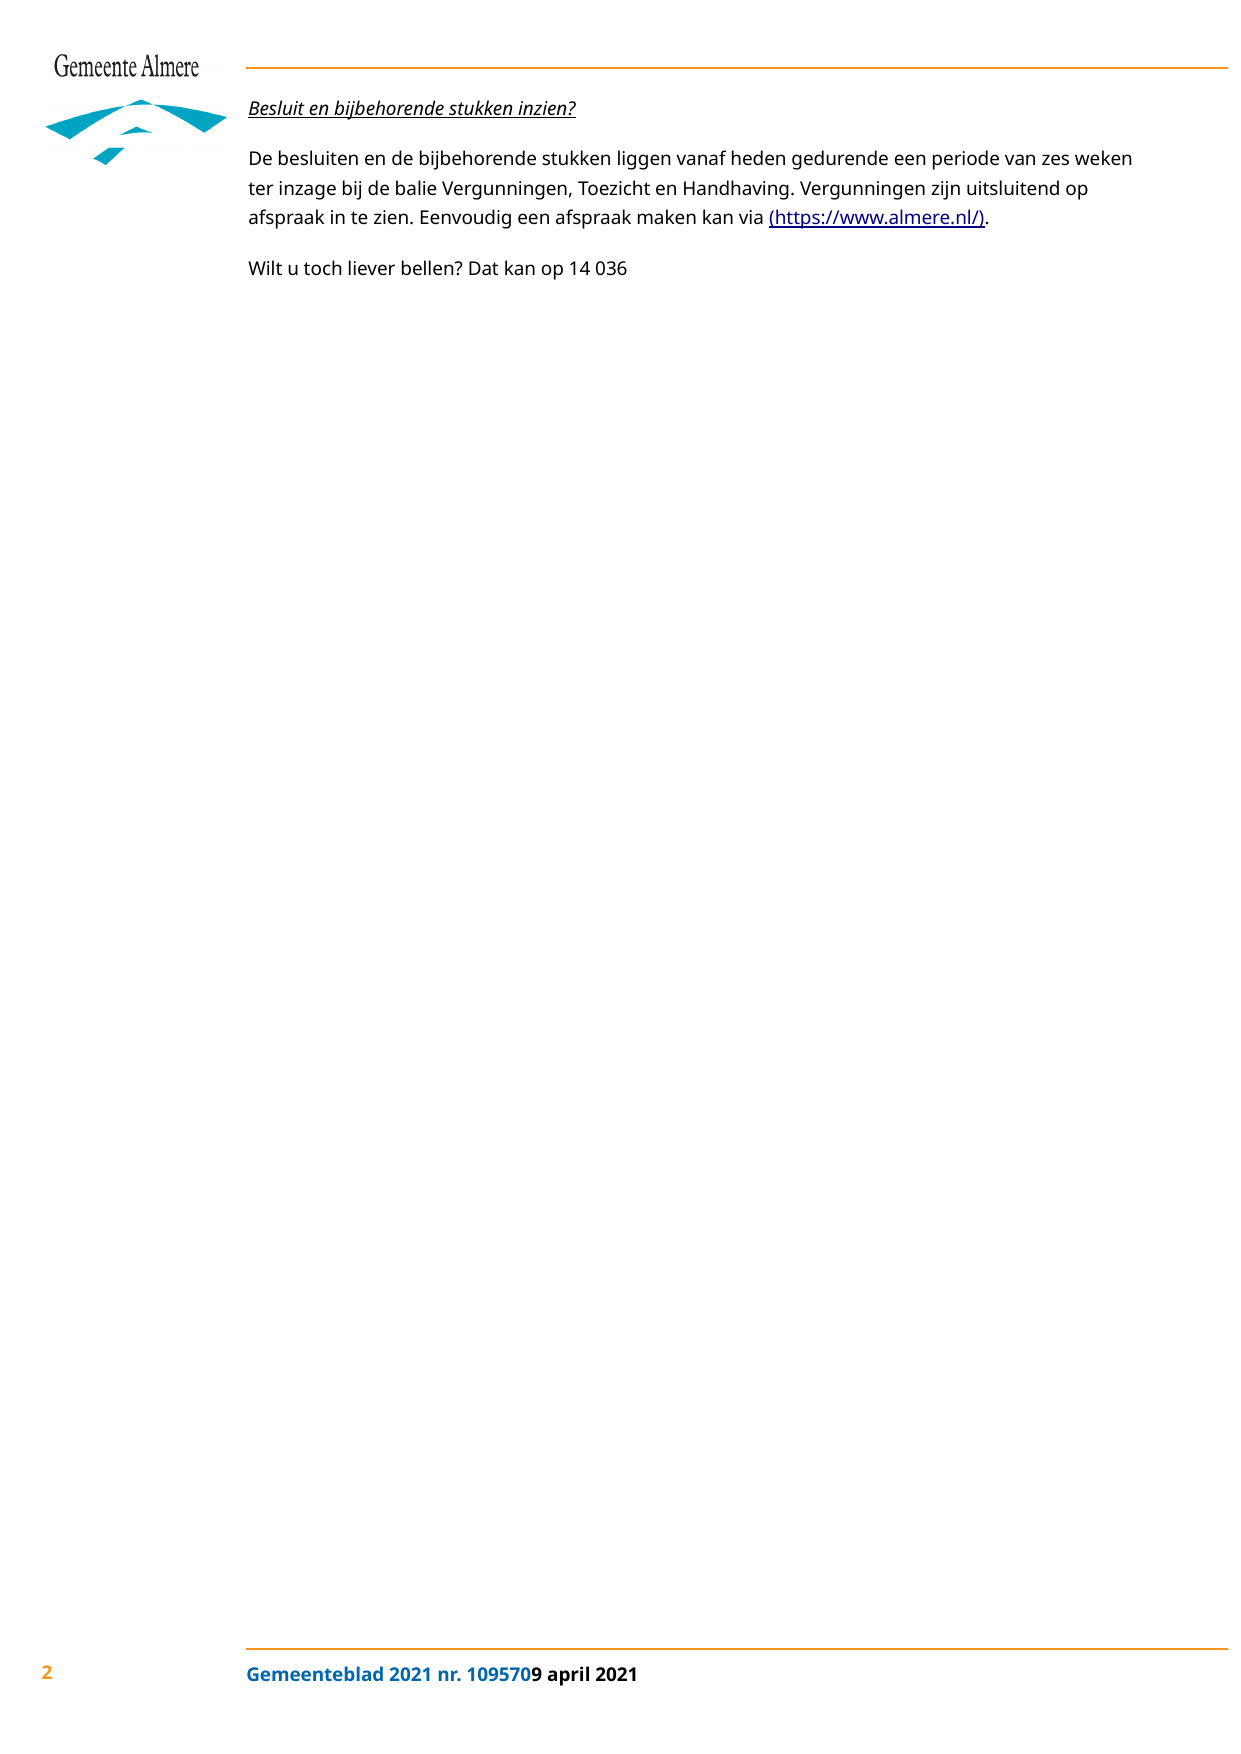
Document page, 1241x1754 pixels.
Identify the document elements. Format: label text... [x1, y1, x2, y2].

text Besluit en bijbehorende stukken inzien? [248, 95, 1152, 121]
picture [41, 47, 231, 172]
text De besluiten en de bijbehorende stukken liggen vanaf heden gedurende een periode van zes weken ter inzage bij de balie Vergunningen, Toezicht en Handhaving. Vergunningen zijn uitsluitend op afspraak in te zien. Eenvoudig een afspraak maken kan via (https://www.almere.nl/). [248, 145, 1152, 230]
text Wilt u toch liever bellen? Dat kan op 14 036 [248, 255, 1152, 281]
